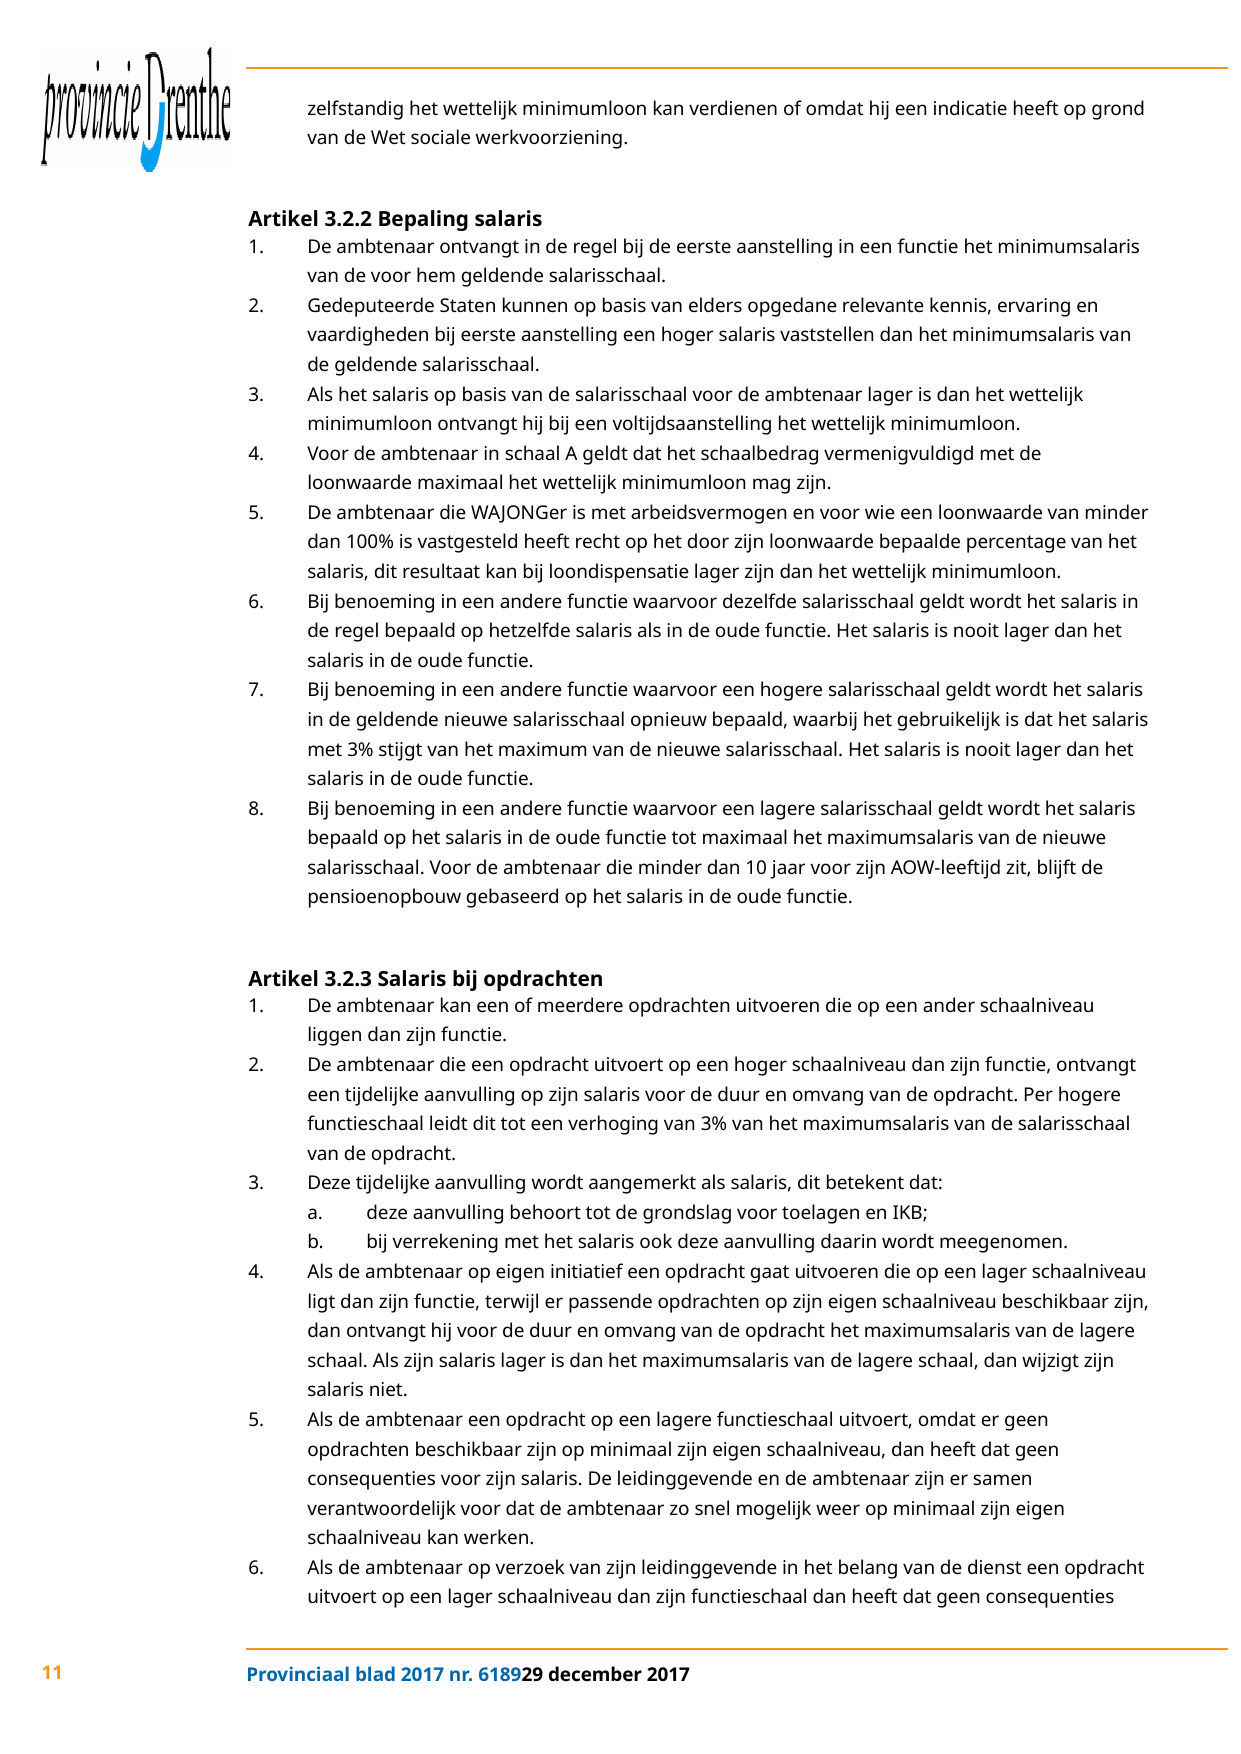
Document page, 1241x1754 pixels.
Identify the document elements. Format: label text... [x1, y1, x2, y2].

list Deze tijdelijke aanvulling wordt aangemerkt als salaris, dit betekent dat: [248, 1169, 1152, 1195]
list deze aanvulling behoort tot de grondslag voor toelagen en IKB; [307, 1199, 1152, 1225]
list Voor de ambtenaar in schaal A geldt dat het schaalbedrag vermenigvuldigd met de loonwaarde maximaal het wettelijk minimumloon mag zijn. [248, 440, 1152, 495]
list Als de ambtenaar op eigen initiatief een opdracht gaat uitvoeren die op een lager schaalniveau ligt dan zijn functie, terwijl er passende opdrachten op zijn eigen schaalniveau beschikbaar zijn, dan ontvangt hij voor de duur en omvang van de opdracht het maximumsalaris van de lagere schaal. Als zijn salaris lager is dan het maximumsalaris van de lagere schaal, dan wijzigt zijn salaris niet. [248, 1258, 1152, 1402]
text Artikel 3.2.2 Bepaling salaris [248, 204, 1152, 233]
list De ambtenaar die WAJONGer is met arbeidsvermogen en voor wie een loonwaarde van minder dan 100% is vastgesteld heeft recht op het door zijn loonwaarde bepaalde percentage van het salaris, dit resultaat kan bij loondispensatie lager zijn dan het wettelijk minimumloon. [248, 499, 1152, 584]
list Bij benoeming in een andere functie waarvoor een lagere salarisschaal geldt wordt het salaris bepaald op het salaris in de oude functie tot maximaal het maximumsalaris van de nieuwe salarisschaal. Voor de ambtenaar die minder dan 10 jaar voor zijn AOW-leeftijd zit, blijft de pensioenopbouw gebaseerd op het salaris in de oude functie. [248, 795, 1152, 909]
list Gedeputeerde Staten kunnen op basis van elders opgedane relevante kennis, ervaring en vaardigheden bij eerste aanstelling een hoger salaris vaststellen dan het minimumsalaris van de geldende salarisschaal. [248, 292, 1152, 377]
list De ambtenaar ontvangt in de regel bij de eerste aanstelling in een functie het minimumsalaris van de voor hem geldende salarisschaal. [248, 233, 1152, 288]
list Als het salaris op basis van de salarisschaal voor de ambtenaar lager is dan het wettelijk minimumloon ontvangt hij bij een voltijdsaanstelling het wettelijk minimumloon. [248, 381, 1152, 436]
list bij verrekening met het salaris ook deze aanvulling daarin wordt meegenomen. [307, 1229, 1152, 1254]
list Bij benoeming in een andere functie waarvoor een hogere salarisschaal geldt wordt het salaris in de geldende nieuwe salarisschaal opnieuw bepaald, waarbij het gebruikelijk is dat het salaris met 3% stijgt van het maximum van de nieuwe salarisschaal. Het salaris is nooit lager dan het salaris in de oude functie. [248, 677, 1152, 791]
list De ambtenaar die een opdracht uitvoert op een hoger schaalniveau dan zijn functie, ontvangt een tijdelijke aanvulling op zijn salaris voor de duur en omvang van de opdracht. Per hogere functieschaal leidt dit tot een verhoging van 3% van het maximumsalaris van de salarisschaal van de opdracht. [248, 1051, 1152, 1166]
text Artikel 3.2.3 Salaris bij opdrachten [248, 964, 1152, 992]
list zelfstandig het wettelijk minimumloon kan verdienen of omdat hij een indicatie heeft op grond van de Wet sociale werkvoorziening. [248, 95, 1152, 150]
list Als de ambtenaar een opdracht op een lagere functieschaal uitvoert, omdat er geen opdrachten beschikbaar zijn op minimaal zijn eigen schaalniveau, dan heeft dat geen consequenties voor zijn salaris. De leidinggevende en de ambtenaar zijn er samen verantwoordelijk voor dat de ambtenaar zo snel mogelijk weer op minimaal zijn eigen schaalniveau kan werken. [248, 1406, 1152, 1550]
picture [41, 47, 231, 172]
list De ambtenaar kan een of meerdere opdrachten uitvoeren die op een ander schaalniveau liggen dan zijn functie. [248, 992, 1152, 1047]
list Bij benoeming in een andere functie waarvoor dezelfde salarisschaal geldt wordt het salaris in de regel bepaald op hetzelfde salaris als in de oude functie. Het salaris is nooit lager dan het salaris in de oude functie. [248, 588, 1152, 673]
list Als de ambtenaar op verzoek van zijn leidinggevende in het belang van de dienst een opdracht uitvoert op een lager schaalniveau dan zijn functieschaal dan heeft dat geen consequenties [248, 1554, 1152, 1609]
